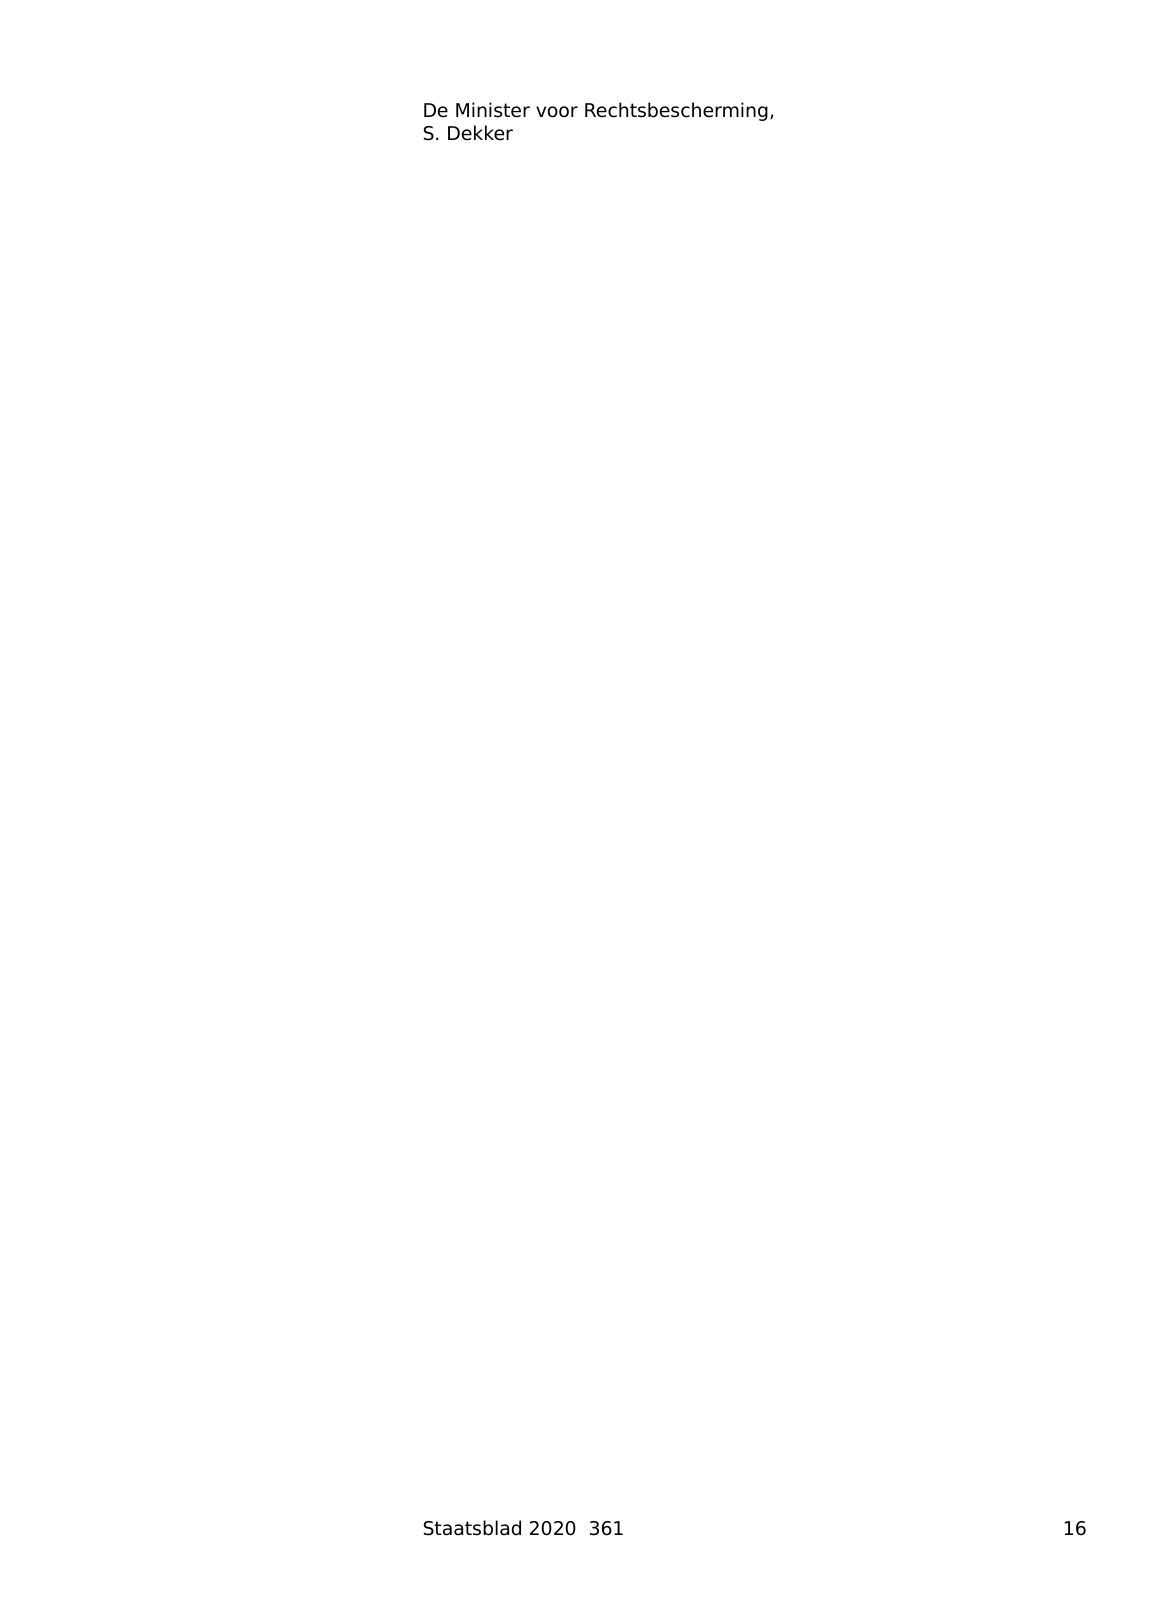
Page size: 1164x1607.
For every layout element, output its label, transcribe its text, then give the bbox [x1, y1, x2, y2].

text De Minister voor Rechtsbescherming, S. Dekker [422, 100, 1087, 144]
